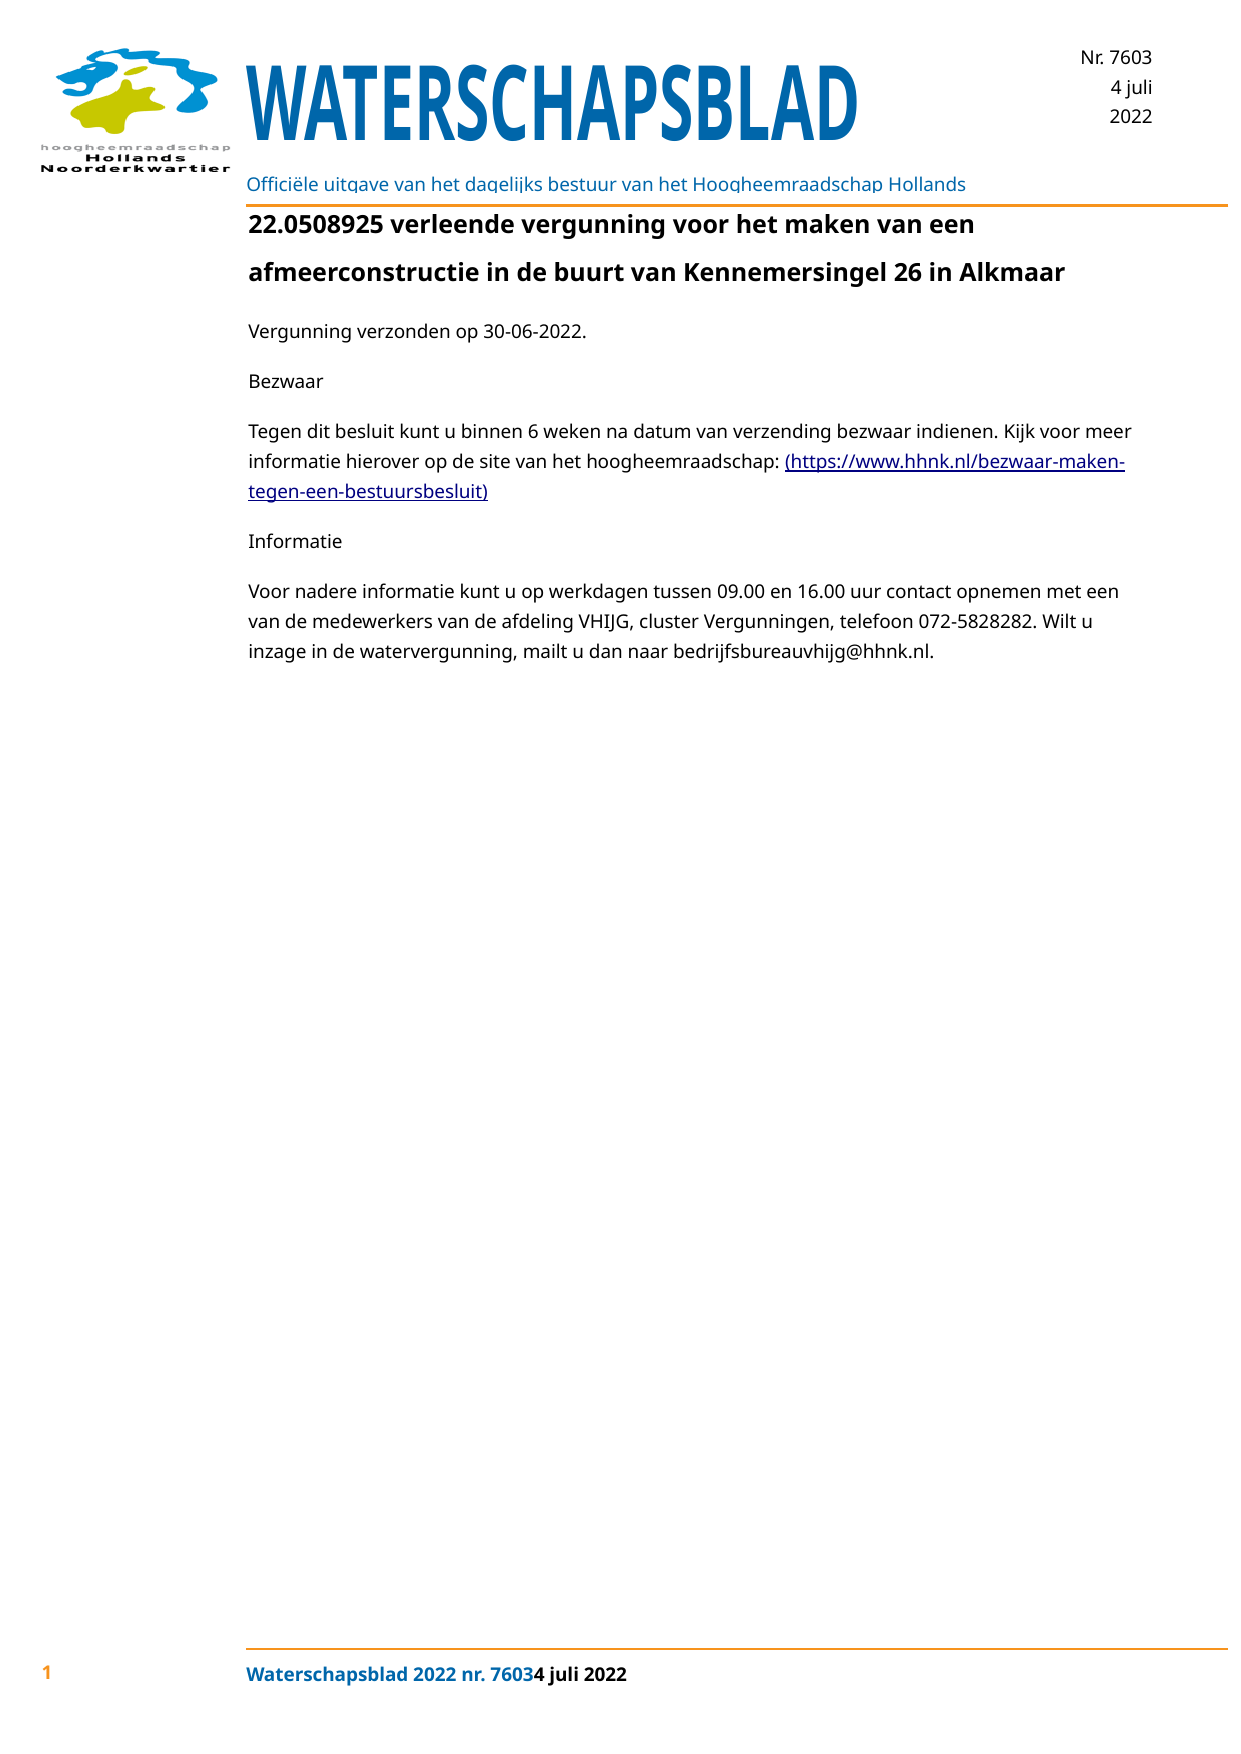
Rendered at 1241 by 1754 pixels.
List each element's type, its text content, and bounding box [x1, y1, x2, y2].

text Tegen dit besluit kunt u binnen 6 weken na datum van verzending bezwaar indienen. Kijk voor meer informatie hierover op de site van het hoogheemraadschap: (https://www.hhnk.nl/bezwaar-maken-tegen-een-bestuursbesluit) [248, 419, 1152, 504]
text Bezwaar [248, 368, 1152, 394]
picture [41, 47, 231, 172]
text Voor nadere informatie kunt u op werkdagen tussen 09.00 en 16.00 uur contact opnemen met een van de medewerkers van de afdeling VHIJG, cluster Vergunningen, telefoon 072-5828282. Wilt u inzage in de watervergunning, mailt u dan naar bedrijfsbureauvhijg@hhnk.nl. [248, 579, 1152, 664]
text Vergunning verzonden op 30-06-2022. [248, 318, 1152, 344]
text 22.0508925 verleende vergunning voor het maken van een afmeerconstructie in de buurt van Kennemersingel 26 in Alkmaar [248, 207, 1152, 288]
text Informatie [248, 528, 1152, 554]
